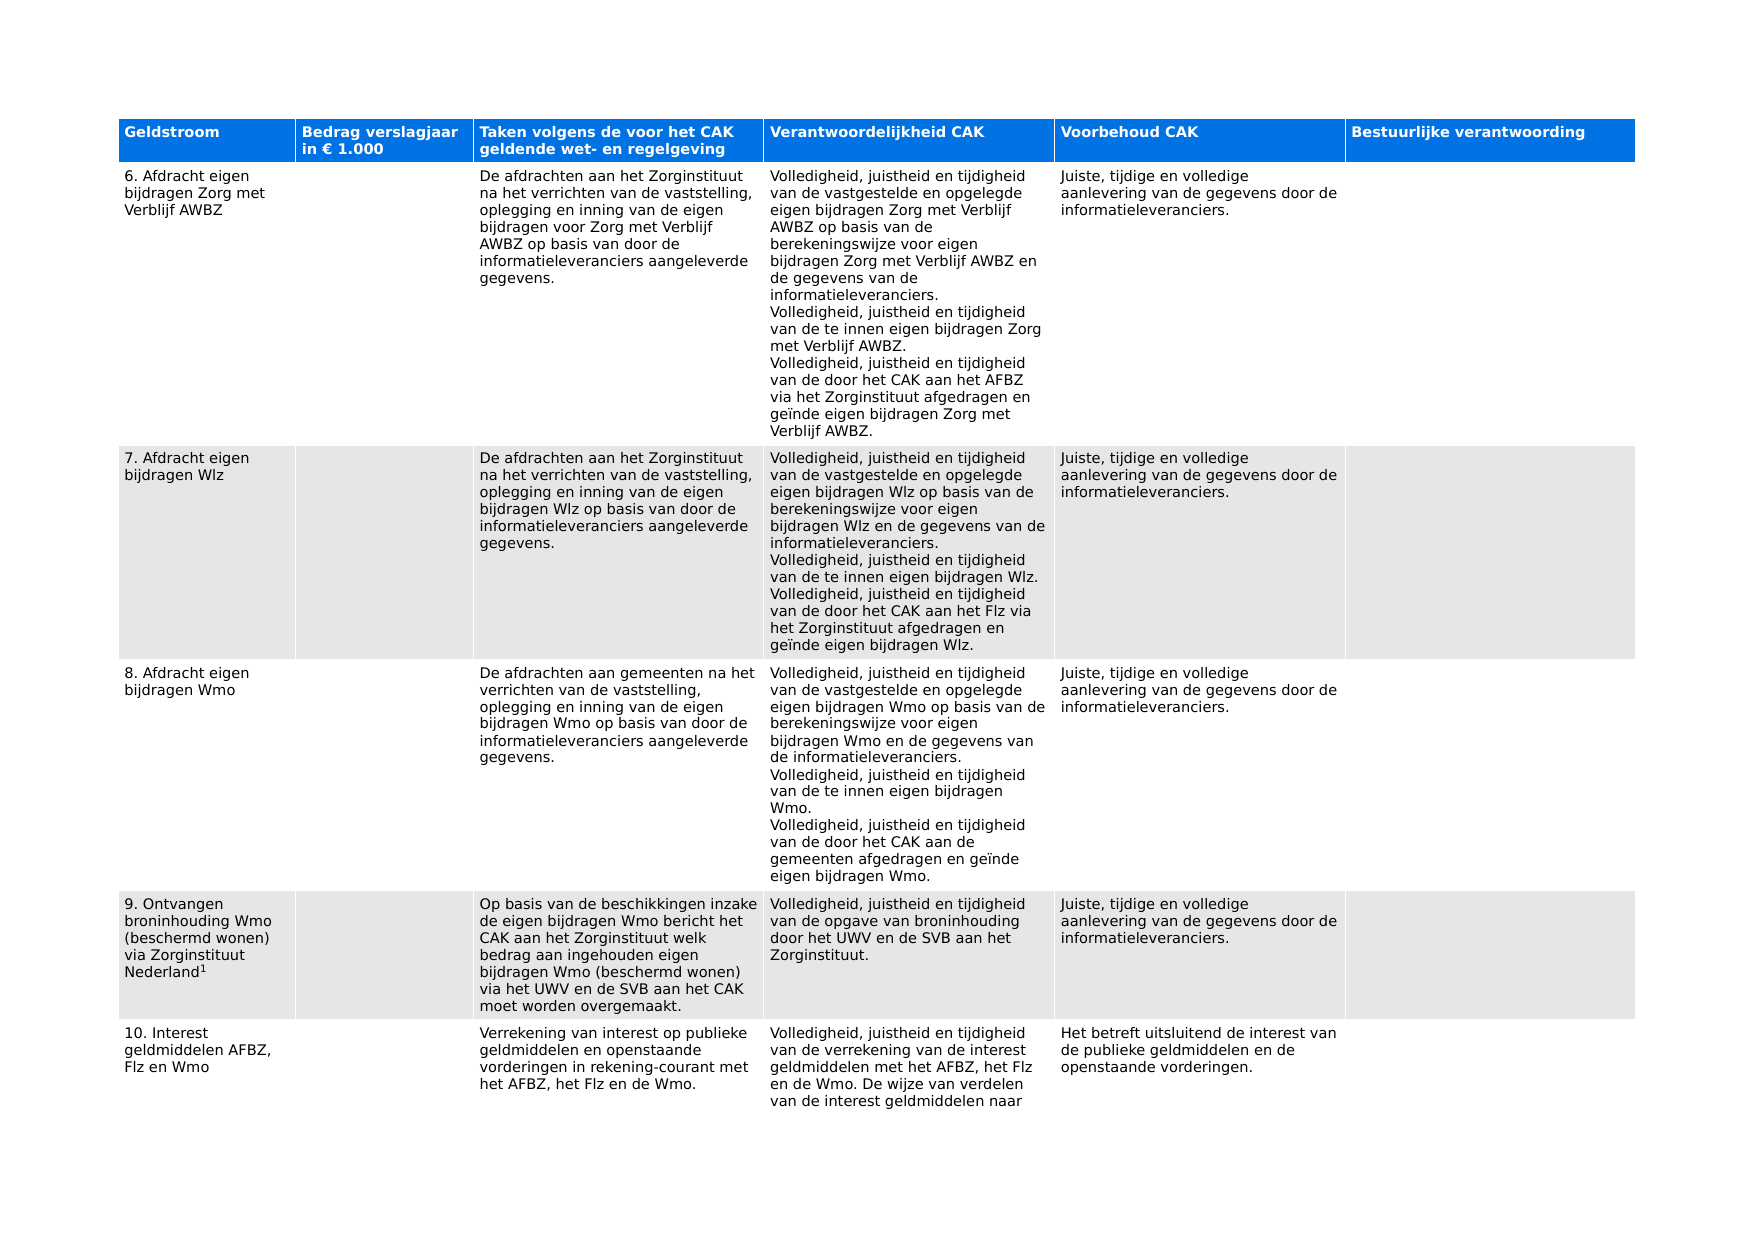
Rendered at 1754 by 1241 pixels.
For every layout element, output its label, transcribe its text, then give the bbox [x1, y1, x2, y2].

table_header Voorbehoud CAK [1055, 119, 1345, 162]
table_cell De afdrachten aan het Zorginstituut na het verrichten van de vaststelling, oplegging en inning van de eigen bijdragen Wlz op basis van door de informatieleveranciers aangeleverde gegevens. [474, 446, 763, 659]
table_cell 10. Interest geldmiddelen AFBZ, Flz en Wmo [119, 1020, 295, 1114]
table_cell [296, 446, 473, 659]
table_cell De afdrachten aan gemeenten na het verrichten van de vaststelling, oplegging en inning van de eigen bijdragen Wmo op basis van door de informatieleveranciers aangeleverde gegevens. [474, 660, 763, 890]
table_cell Juiste, tijdige en volledige aanlevering van de gegevens door de informatieleveranciers. [1055, 446, 1345, 659]
table_cell [1346, 446, 1635, 659]
table_cell [296, 891, 473, 1019]
table_header Geldstroom [119, 119, 295, 162]
table_cell Volledigheid, juistheid en tijdigheid van de opgave van broninhouding door het UWV en de SVB aan het Zorginstituut. [764, 891, 1054, 1019]
table_cell 7. Afdracht eigen bijdragen Wlz [119, 446, 295, 659]
table_cell 9. Ontvangen broninhouding Wmo (beschermd wonen) via Zorginstituut Nederland1 [119, 891, 295, 1019]
table_cell [1346, 164, 1635, 444]
table_cell Juiste, tijdige en volledige aanlevering van de gegevens door de informatieleveranciers. [1055, 660, 1345, 890]
table_header Verantwoordelijkheid CAK [764, 119, 1054, 162]
table_cell [296, 660, 473, 890]
table_header Taken volgens de voor het CAK geldende wet- en regelgeving [474, 119, 763, 162]
table_cell De afdrachten aan het Zorginstituut na het verrichten van de vaststelling, oplegging en inning van de eigen bijdragen voor Zorg met Verblijf AWBZ op basis van door de informatieleveranciers aangeleverde gegevens. [474, 164, 763, 444]
table_cell Volledigheid, juistheid en tijdigheid van de verrekening van de interest geldmiddelen met het AFBZ, het Flz en de Wmo. De wijze van verdelen van de interest geldmiddelen naar [764, 1020, 1054, 1114]
table_cell Het betreft uitsluitend de interest van de publieke geldmiddelen en de openstaande vorderingen. [1055, 1020, 1345, 1114]
table_header Bedrag verslagjaar in € 1.000 [296, 119, 473, 162]
table_cell Volledigheid, juistheid en tijdigheid van de vastgestelde en opgelegde eigen bijdragen Wlz op basis van de berekeningswijze voor eigen bijdragen Wlz en de gegevens van de informatieleveranciers. Volledigheid, juistheid en tijdigheid van de te innen eigen bijdragen Wlz. Volledigheid, juistheid en tijdigheid van de door het CAK aan het Flz via het Zorginstituut afgedragen en geïnde eigen bijdragen Wlz. [764, 446, 1054, 659]
table_cell Volledigheid, juistheid en tijdigheid van de vastgestelde en opgelegde eigen bijdragen Wmo op basis van de berekeningswijze voor eigen bijdragen Wmo en de gegevens van de informatieleveranciers. Volledigheid, juistheid en tijdigheid van de te innen eigen bijdragen Wmo. Volledigheid, juistheid en tijdigheid van de door het CAK aan de gemeenten afgedragen en geïnde eigen bijdragen Wmo. [764, 660, 1054, 890]
table_cell [1346, 891, 1635, 1019]
table_cell Verrekening van interest op publieke geldmiddelen en openstaande vorderingen in rekening-courant met het AFBZ, het Flz en de Wmo. [474, 1020, 763, 1114]
table_cell Juiste, tijdige en volledige aanlevering van de gegevens door de informatieleveranciers. [1055, 891, 1345, 1019]
table_cell [1346, 1020, 1635, 1114]
table_cell Op basis van de beschikkingen inzake de eigen bijdragen Wmo bericht het CAK aan het Zorginstituut welk bedrag aan ingehouden eigen bijdragen Wmo (beschermd wonen) via het UWV en de SVB aan het CAK moet worden overgemaakt. [474, 891, 763, 1019]
table_header Bestuurlijke verantwoording [1346, 119, 1635, 162]
table_cell Volledigheid, juistheid en tijdigheid van de vastgestelde en opgelegde eigen bijdragen Zorg met Verblijf AWBZ op basis van de berekeningswijze voor eigen bijdragen Zorg met Verblijf AWBZ en de gegevens van de informatieleveranciers. Volledigheid, juistheid en tijdigheid van de te innen eigen bijdragen Zorg met Verblijf AWBZ. Volledigheid, juistheid en tijdigheid van de door het CAK aan het AFBZ via het Zorginstituut afgedragen en geïnde eigen bijdragen Zorg met Verblijf AWBZ. [764, 164, 1054, 444]
table_cell [296, 1020, 473, 1114]
table_cell [1346, 660, 1635, 890]
table_cell 6. Afdracht eigen bijdragen Zorg met Verblijf AWBZ [119, 164, 295, 444]
table_cell Juiste, tijdige en volledige aanlevering van de gegevens door de informatieleveranciers. [1055, 164, 1345, 444]
table_cell [296, 164, 473, 444]
table_cell 8. Afdracht eigen bijdragen Wmo [119, 660, 295, 890]
